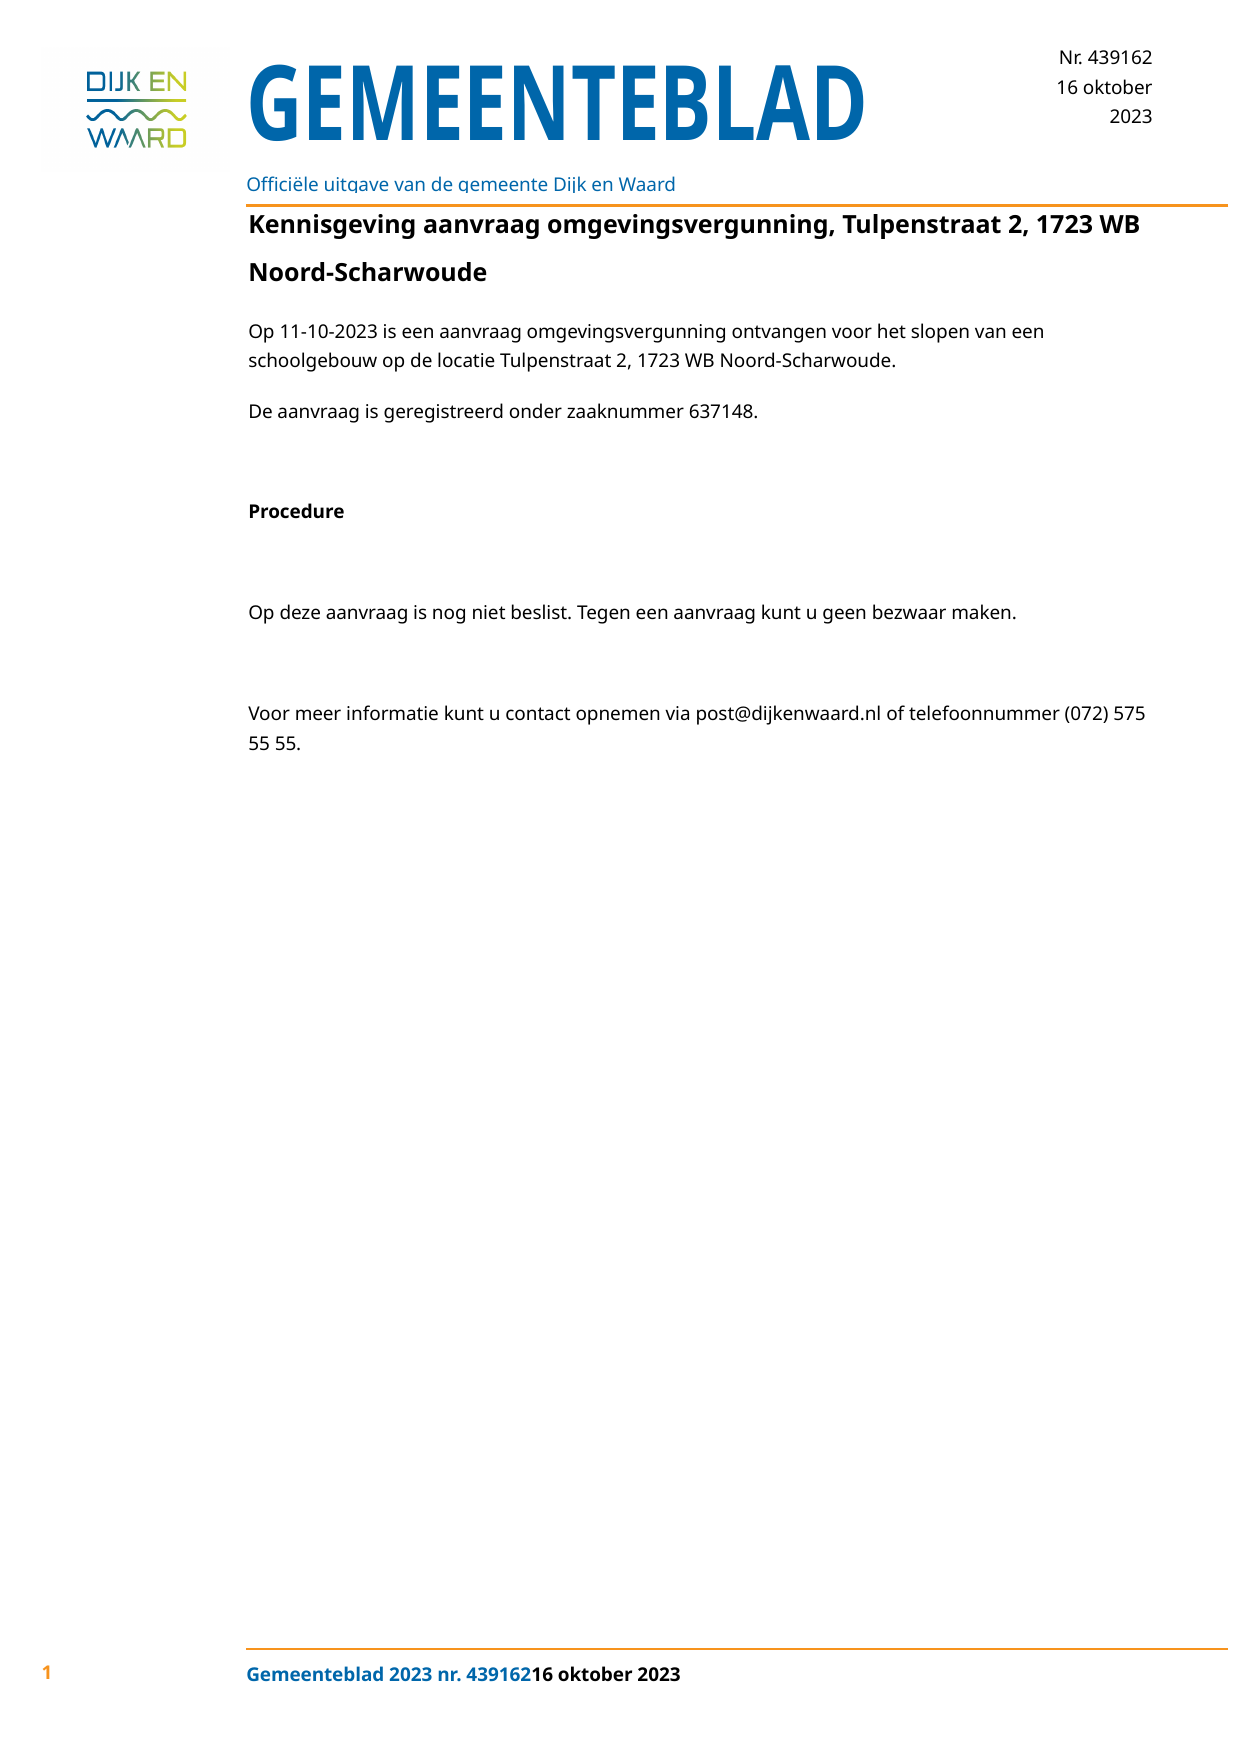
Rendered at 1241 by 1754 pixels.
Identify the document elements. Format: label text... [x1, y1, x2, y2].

text Voor meer informatie kunt u contact opnemen via post@dijkenwaard.nl of telefoonnummer (072) 575 55 55. [248, 700, 1152, 756]
text Kennisgeving aanvraag omgevingsvergunning, Tulpenstraat 2, 1723 WB Noord-Scharwoude [248, 207, 1152, 288]
text Op deze aanvraag is nog niet beslist. Tegen een aanvraag kunt u geen bezwaar maken. [248, 599, 1152, 625]
text Procedure [248, 499, 1152, 524]
picture [41, 47, 231, 172]
text De aanvraag is geregistreerd onder zaaknummer 637148. [248, 398, 1152, 424]
text Op 11-10-2023 is een aanvraag omgevingsvergunning ontvangen voor het slopen van een schoolgebouw op de locatie Tulpenstraat 2, 1723 WB Noord-Scharwoude. [248, 318, 1152, 373]
